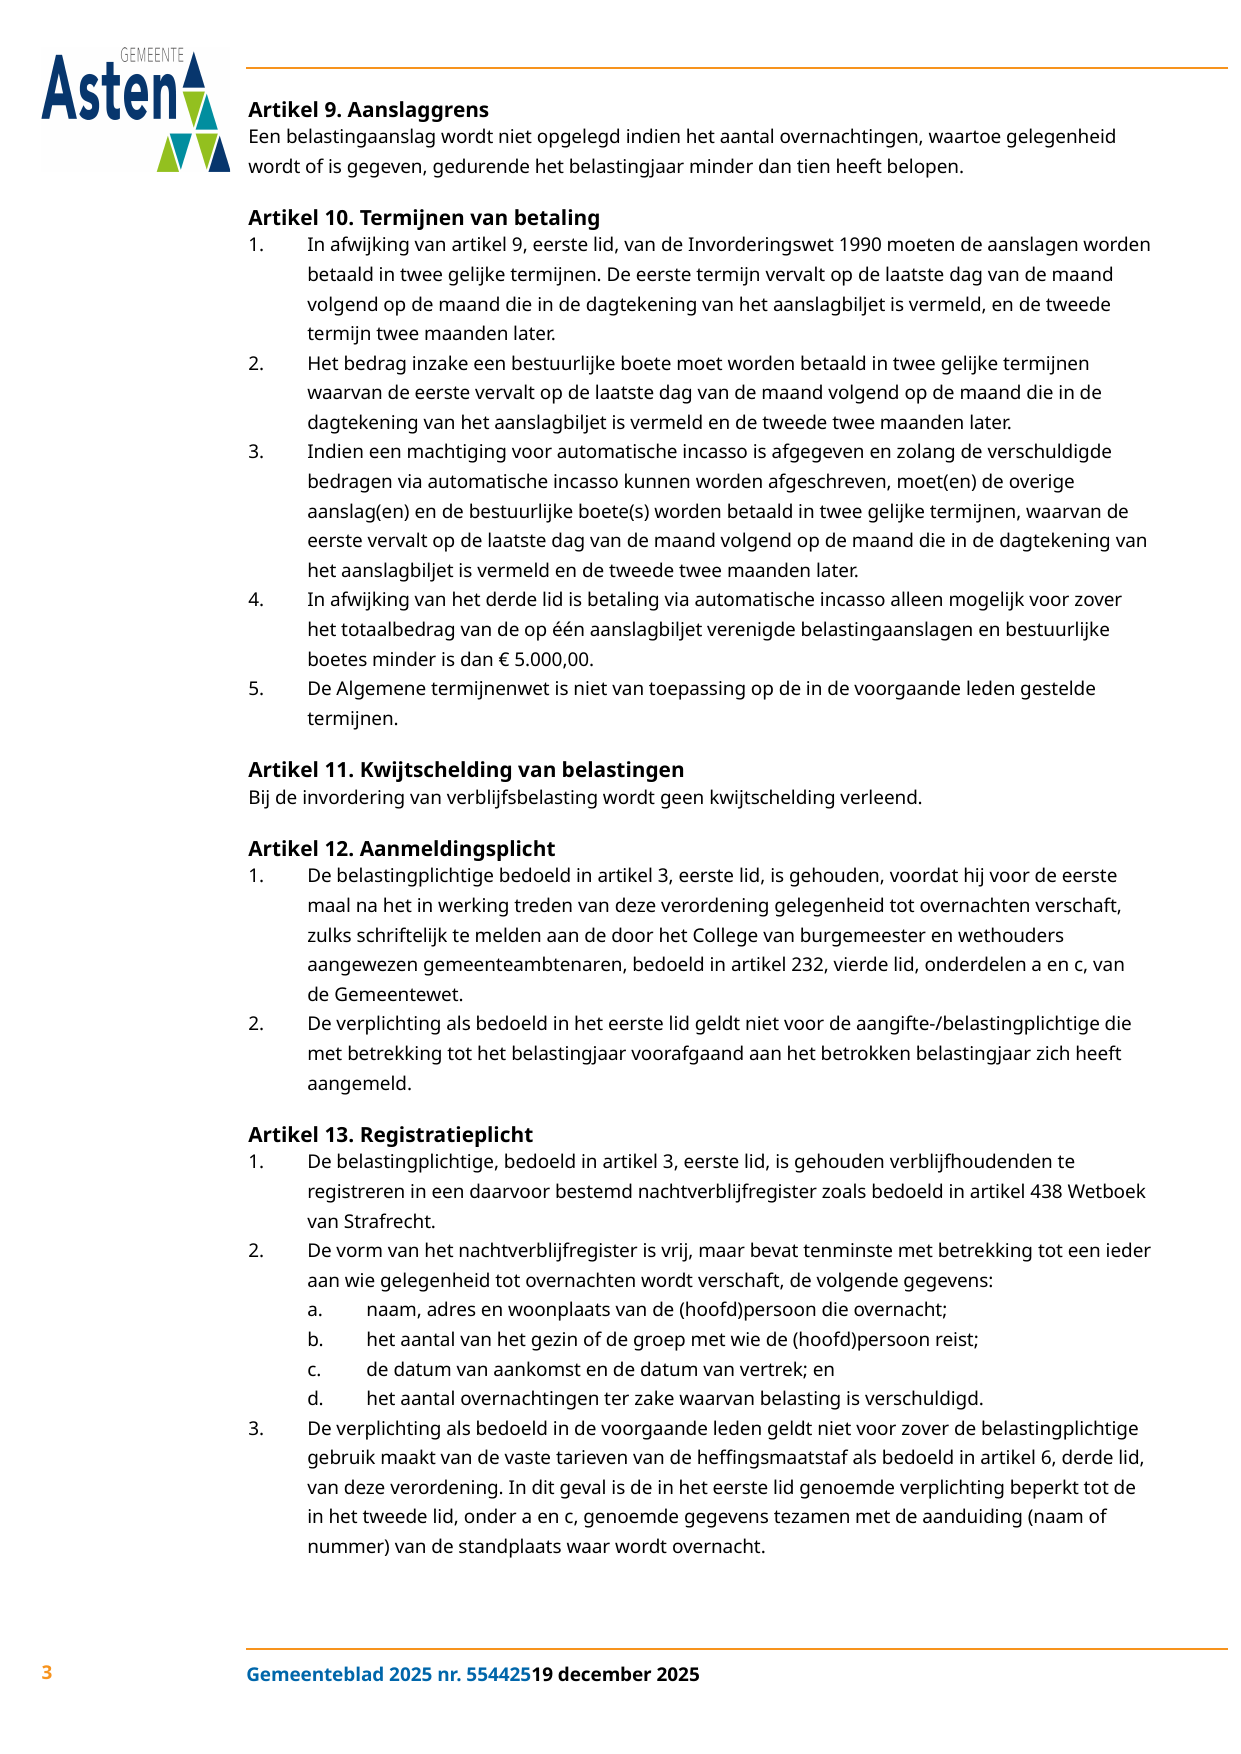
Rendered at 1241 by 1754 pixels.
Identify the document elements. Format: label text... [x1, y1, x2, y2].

list De belastingplichtige, bedoeld in artikel 3, eerste lid, is gehouden verblijfhoudenden te registreren in een daarvoor bestemd nachtverblijfregister zoals bedoeld in artikel 438 Wetboek van Strafrecht. [248, 1149, 1152, 1233]
text Artikel 13. Registratieplicht [248, 1120, 1152, 1149]
list Het bedrag inzake een bestuurlijke boete moet worden betaald in twee gelijke termijnen waarvan de eerste vervalt op de laatste dag van de maand volgend op de maand die in de dagtekening van het aanslagbiljet is vermeld en de tweede twee maanden later. [248, 350, 1152, 435]
list De Algemene termijnenwet is niet van toepassing op de in de voorgaande leden gestelde termijnen. [248, 675, 1152, 731]
list het aantal overnachtingen ter zake waarvan belasting is verschuldigd. [307, 1385, 1152, 1411]
text Een belastingaanslag wordt niet opgelegd indien het aantal overnachtingen, waartoe gelegenheid wordt of is gegeven, gedurende het belastingjaar minder dan tien heeft belopen. [248, 123, 1152, 178]
list De vorm van het nachtverblijfregister is vrij, maar bevat tenminste met betrekking tot een ieder aan wie gelegenheid tot overnachten wordt verschaft, de volgende gegevens: [248, 1237, 1152, 1293]
list De belastingplichtige bedoeld in artikel 3, eerste lid, is gehouden, voordat hij voor de eerste maal na het in werking treden van deze verordening gelegenheid tot overnachten verschaft, zulks schriftelijk te melden aan de door het College van burgemeester en wethouders aangewezen gemeenteambtenaren, bedoeld in artikel 232, vierde lid, onderdelen a en c, van de Gemeentewet. [248, 863, 1152, 1007]
text Artikel 12. Aanmeldingsplicht [248, 834, 1152, 863]
text Artikel 10. Termijnen van betaling [248, 203, 1152, 232]
list In afwijking van artikel 9, eerste lid, van de Invorderingswet 1990 moeten de aanslagen worden betaald in twee gelijke termijnen. De eerste termijn vervalt op de laatste dag van de maand volgend op de maand die in de dagtekening van het aanslagbiljet is vermeld, en de tweede termijn twee maanden later. [248, 232, 1152, 346]
list de datum van aankomst en de datum van vertrek; en [307, 1356, 1152, 1381]
list het aantal van het gezin of de groep met wie de (hoofd)persoon reist; [307, 1326, 1152, 1352]
list De verplichting als bedoeld in de voorgaande leden geldt niet voor zover de belastingplichtige gebruik maakt van de vaste tarieven van de heffingsmaatstaf als bedoeld in artikel 6, derde lid, van deze verordening. In dit geval is de in het eerste lid genoemde verplichting beperkt tot de in het tweede lid, onder a en c, genoemde gegevens tezamen met de aanduiding (naam of nummer) van de standplaats waar wordt overnacht. [248, 1415, 1152, 1559]
text Artikel 9. Aanslaggrens [248, 95, 1152, 123]
list De verplichting als bedoeld in het eerste lid geldt niet voor de aangifte-/belastingplichtige die met betrekking tot het belastingjaar voorafgaand aan het betrokken belastingjaar zich heeft aangemeld. [248, 1011, 1152, 1096]
text Bij de invordering van verblijfsbelasting wordt geen kwijtschelding verleend. [248, 784, 1152, 809]
picture [41, 47, 231, 172]
list naam, adres en woonplaats van de (hoofd)persoon die overnacht; [307, 1297, 1152, 1322]
list In afwijking van het derde lid is betaling via automatische incasso alleen mogelijk voor zover het totaalbedrag van de op één aanslagbiljet verenigde belastingaanslagen en bestuurlijke boetes minder is dan € 5.000,00. [248, 587, 1152, 672]
text Artikel 11. Kwijtschelding van belastingen [248, 755, 1152, 784]
list Indien een machtiging voor automatische incasso is afgegeven en zolang de verschuldigde bedragen via automatische incasso kunnen worden afgeschreven, moet(en) de overige aanslag(en) en de bestuurlijke boete(s) worden betaald in twee gelijke termijnen, waarvan de eerste vervalt op de laatste dag van de maand volgend op de maand die in de dagtekening van het aanslagbiljet is vermeld en de tweede twee maanden later. [248, 439, 1152, 583]
